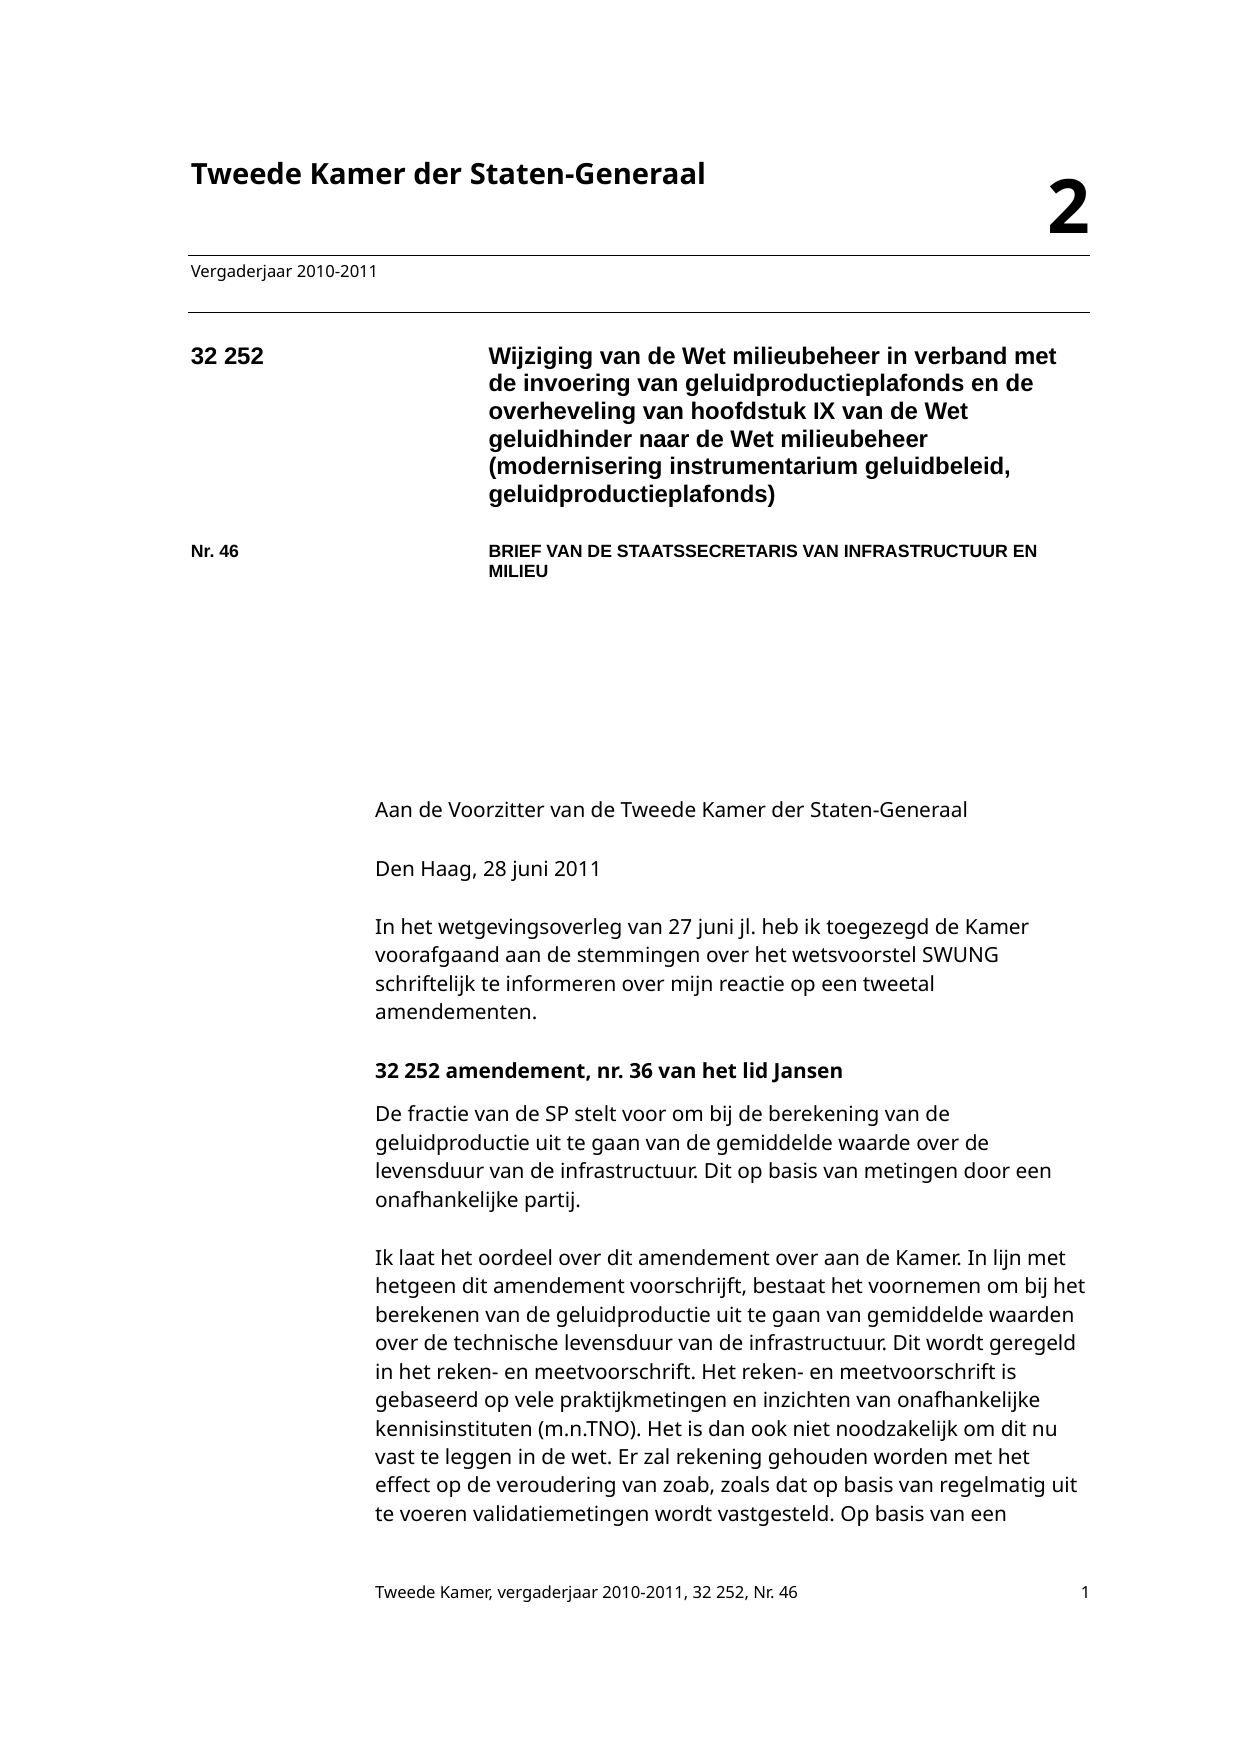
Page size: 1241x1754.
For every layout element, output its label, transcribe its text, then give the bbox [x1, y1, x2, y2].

table_header Tweede Kamer der Staten-Generaal [188, 150, 909, 255]
table_cell Vergaderjaar 2010-2011 [188, 256, 485, 312]
table_cell [485, 256, 1090, 312]
text In het wetgevingsoverleg van 27 juni jl. heb ik toegezegd de Kamer voorafgaand aan de stemmingen over het wetsvoorstel SWUNG schriftelijk te informeren over mijn reactie op een tweetal amendementen. [375, 912, 1090, 1026]
text Aan de Voorzitter van de Tweede Kamer der Staten-Generaal [375, 795, 1090, 824]
text Den Haag, 28 juni 2011 [375, 854, 1090, 882]
table_cell Wijziging van de Wet milieubeheer in verband met de invoering van geluidproductieplafonds en de overheveling van hoofdstuk IX van de Wet geluidhinder naar de Wet milieubeheer (modernisering instrumentarium geluidbeleid, geluidproductieplafonds) [485, 339, 1090, 537]
table_cell BRIEF VAN DE STAATSSECRETARIS VAN INFRASTRUCTUUR EN MILIEU [485, 538, 1090, 677]
text 32 252 amendement, nr. 36 van het lid Jansen [375, 1056, 1090, 1084]
table_cell 32 252 [188, 339, 485, 537]
text De fractie van de SP stelt voor om bij de berekening van de geluidproductie uit te gaan van de gemiddelde waarde over de levensduur van de infrastructuur. Dit op basis van metingen door een onafhankelijke partij. [375, 1099, 1090, 1213]
table_cell [485, 313, 1090, 339]
table_header 2 [910, 150, 1090, 255]
table_cell [188, 313, 485, 339]
text Ik laat het oordeel over dit amendement over aan de Kamer. In lijn met hetgeen dit amendement voorschrijft, bestaat het voornemen om bij het berekenen van de geluidproductie uit te gaan van gemiddelde waarden over de technische levensduur van de infrastructuur. Dit wordt geregeld in het reken- en meetvoorschrift. Het reken- en meetvoorschrift is gebaseerd op vele praktijkmetingen en inzichten van onafhankelijke kennisinstituten (m.n.TNO). Het is dan ook niet noodzakelijk om dit nu vast te leggen in de wet. Er zal rekening gehouden worden met het effect op de veroudering van zoab, zoals dat op basis van regelmatig uit te voeren validatiemetingen wordt vastgesteld. Op basis van een [375, 1243, 1090, 1527]
table_cell Nr. 46 [188, 538, 485, 677]
